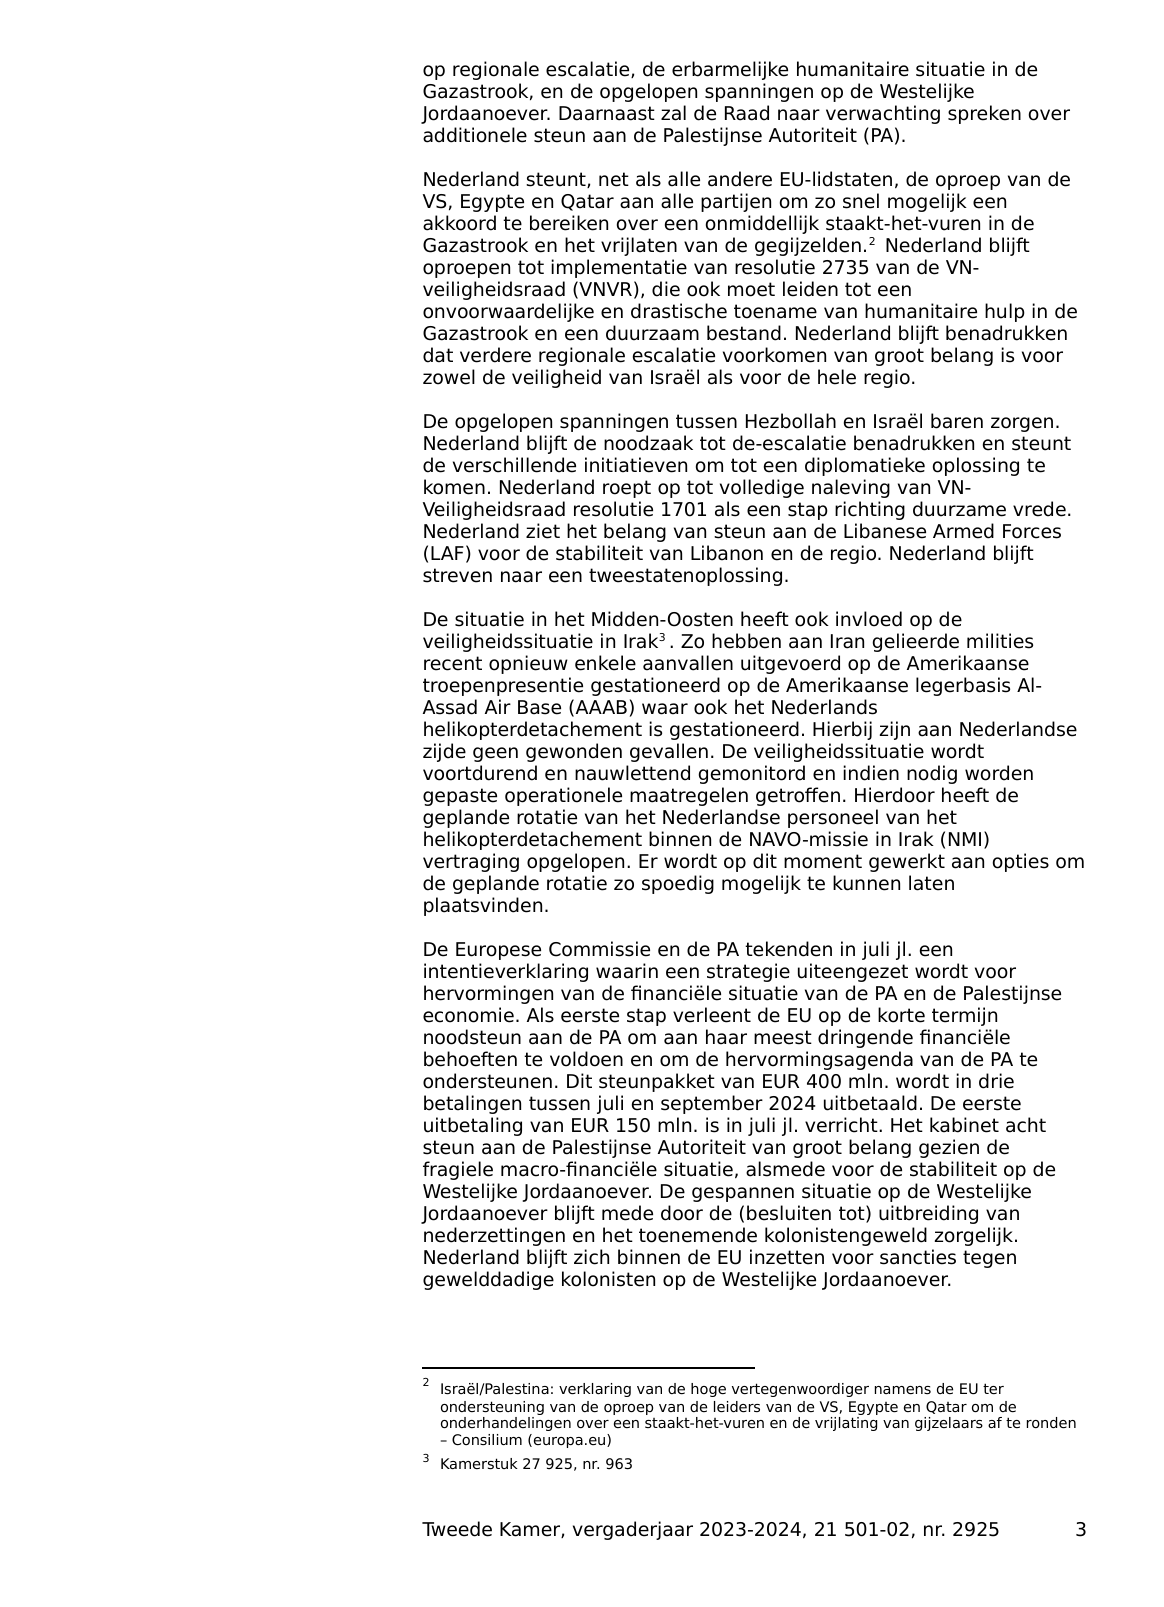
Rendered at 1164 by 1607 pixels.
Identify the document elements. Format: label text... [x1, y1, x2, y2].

text De opgelopen spanningen tussen Hezbollah en Israël baren zorgen. Nederland blijft de noodzaak tot de-escalatie benadrukken en steunt de verschillende initiatieven om tot een diplomatieke oplossing te komen. Nederland roept op tot volledige naleving van VN-Veiligheidsraad resolutie 1701 als een stap richting duurzame vrede. Nederland ziet het belang van steun aan de Libanese Armed Forces (LAF) voor de stabiliteit van Libanon en de regio. Nederland blijft streven naar een tweestatenoplossing. [422, 411, 1087, 587]
text Kamerstuk 27 925, nr. 963 [422, 1452, 1087, 1474]
text De situatie in het Midden-Oosten heeft ook invloed op de veiligheidssituatie in Irak. Zo hebben aan Iran gelieerde milities recent opnieuw enkele aanvallen uitgevoerd op de Amerikaanse troepenpresentie gestationeerd op de Amerikaanse legerbasis Al-Assad Air Base (AAAB) waar ook het Nederlands helikopterdetachement is gestationeerd. Hierbij zijn aan Nederlandse zijde geen gewonden gevallen. De veiligheidssituatie wordt voortdurend en nauwlettend gemonitord en indien nodig worden gepaste operationele maatregelen getroffen. Hierdoor heeft de geplande rotatie van het Nederlandse personeel van het helikopterdetachement binnen de NAVO-missie in Irak (NMI) vertraging opgelopen. Er wordt op dit moment gewerkt aan opties om de geplande rotatie zo spoedig mogelijk te kunnen laten plaatsvinden. [422, 609, 1087, 917]
text Nederland steunt, net als alle andere EU-lidstaten, de oproep van de VS, Egypte en Qatar aan alle partijen om zo snel mogelijk een akkoord te bereiken over een onmiddellijk staakt-het-vuren in de Gazastrook en het vrijlaten van de gegijzelden. Nederland blijft oproepen tot implementatie van resolutie 2735 van de VN-veiligheidsraad (VNVR), die ook moet leiden tot een onvoorwaardelijke en drastische toename van humanitaire hulp in de Gazastrook en een duurzaam bestand. Nederland blijft benadrukken dat verdere regionale escalatie voorkomen van groot belang is voor zowel de veiligheid van Israël als voor de hele regio. [422, 169, 1087, 389]
text op regionale escalatie, de erbarmelijke humanitaire situatie in de Gazastrook, en de opgelopen spanningen op de Westelijke Jordaanoever. Daarnaast zal de Raad naar verwachting spreken over additionele steun aan de Palestijnse Autoriteit (PA). [422, 59, 1087, 147]
text De Europese Commissie en de PA tekenden in juli jl. een intentieverklaring waarin een strategie uiteengezet wordt voor hervormingen van de financiële situatie van de PA en de Palestijnse economie. Als eerste stap verleent de EU op de korte termijn noodsteun aan de PA om aan haar meest dringende financiële behoeften te voldoen en om de hervormingsagenda van de PA te ondersteunen. Dit steunpakket van EUR 400 mln. wordt in drie betalingen tussen juli en september 2024 uitbetaald. De eerste uitbetaling van EUR 150 mln. is in juli jl. verricht. Het kabinet acht steun aan de Palestijnse Autoriteit van groot belang gezien de fragiele macro-financiële situatie, alsmede voor de stabiliteit op de Westelijke Jordaanoever. De gespannen situatie op de Westelijke Jordaanoever blijft mede door de (besluiten tot) uitbreiding van nederzettingen en het toenemende kolonistengeweld zorgelijk. Nederland blijft zich binnen de EU inzetten voor sancties tegen gewelddadige kolonisten op de Westelijke Jordaanoever. [422, 939, 1087, 1291]
text Israël/Palestina: verklaring van de hoge vertegenwoordiger namens de EU ter ondersteuning van de oproep van de leiders van de VS, Egypte en Qatar om de onderhandelingen over een staakt-het-vuren en de vrijlating van gijzelaars af te ronden – Consilium (europa.eu) [422, 1377, 1087, 1449]
